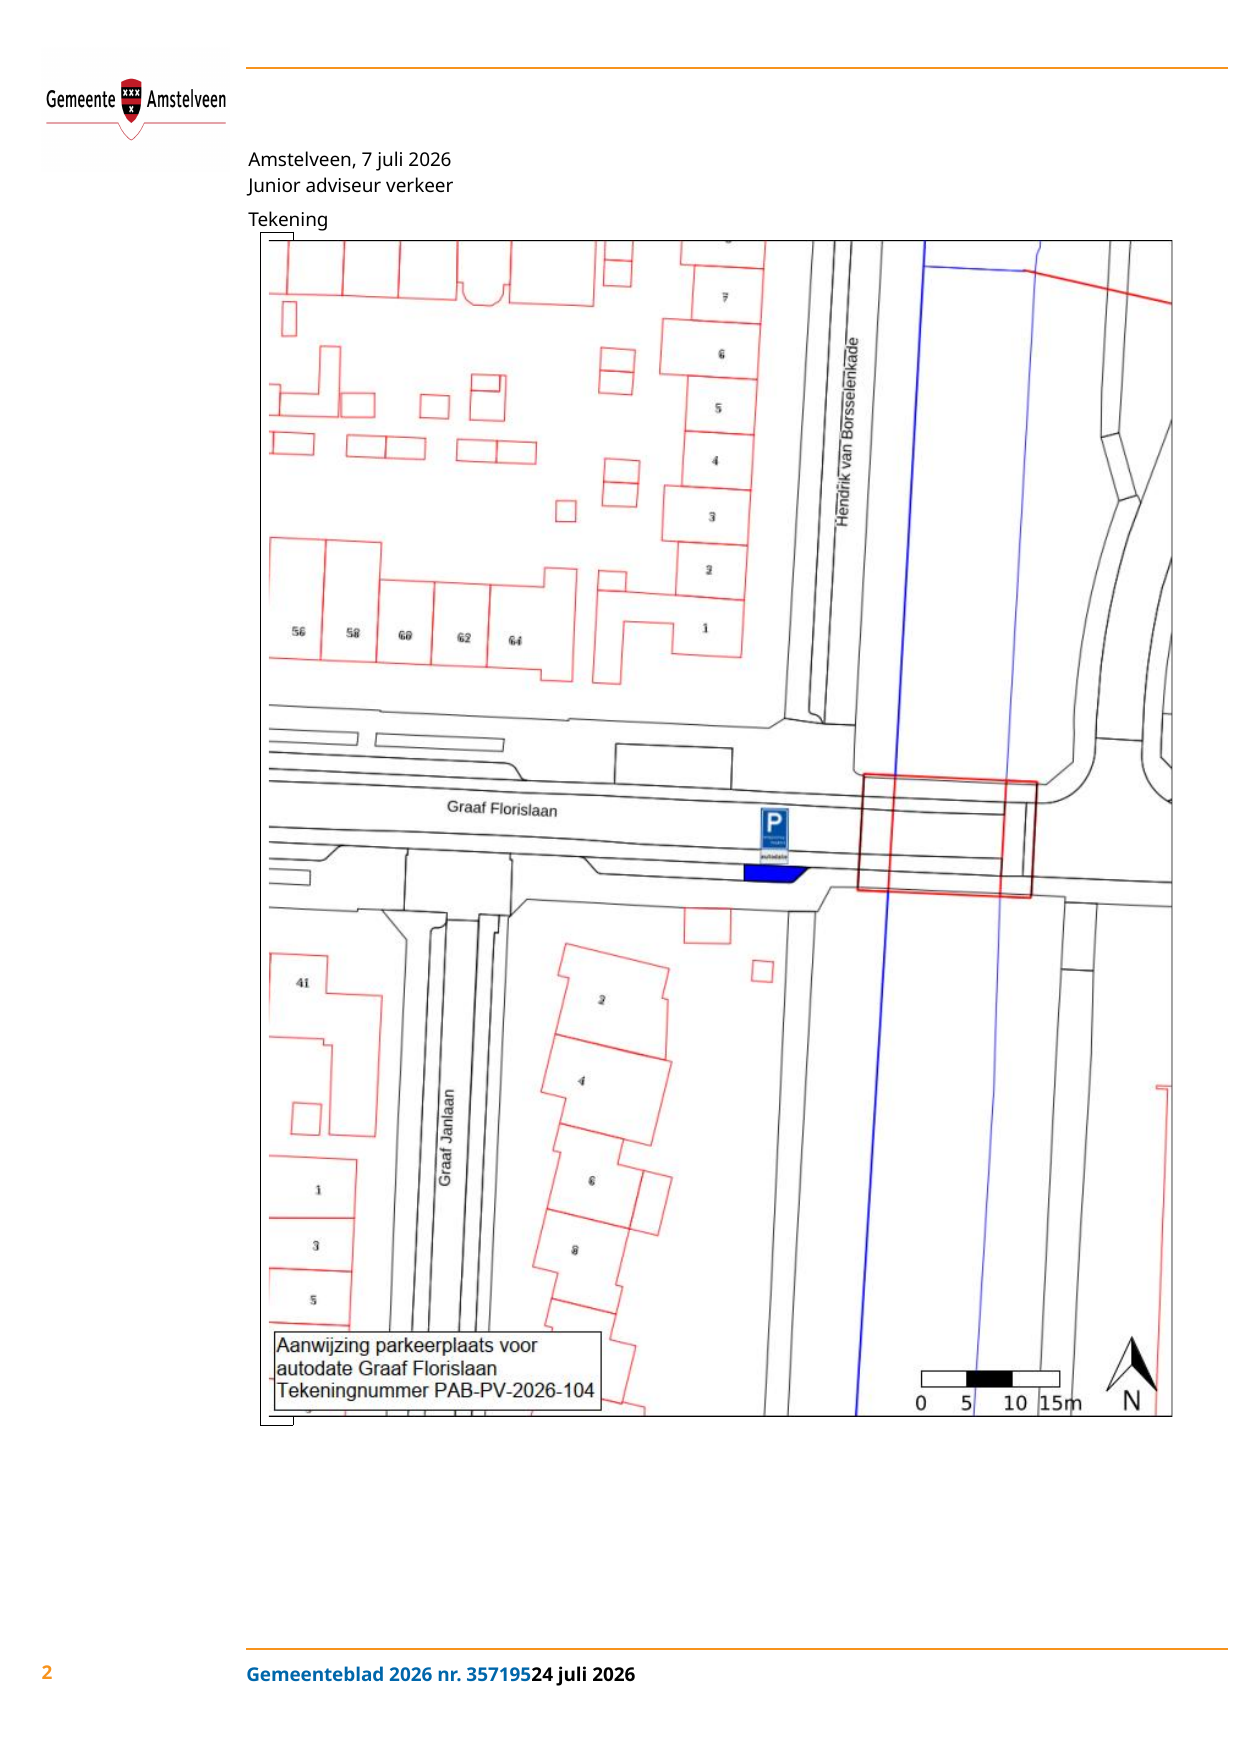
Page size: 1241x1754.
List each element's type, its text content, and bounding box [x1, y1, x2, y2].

picture [41, 47, 231, 172]
text Amstelveen, 7 juli 2026 [248, 146, 1152, 172]
text Tekening [248, 211, 1152, 231]
text Junior adviseur verkeer [248, 172, 1152, 198]
picture [268, 240, 1173, 1417]
